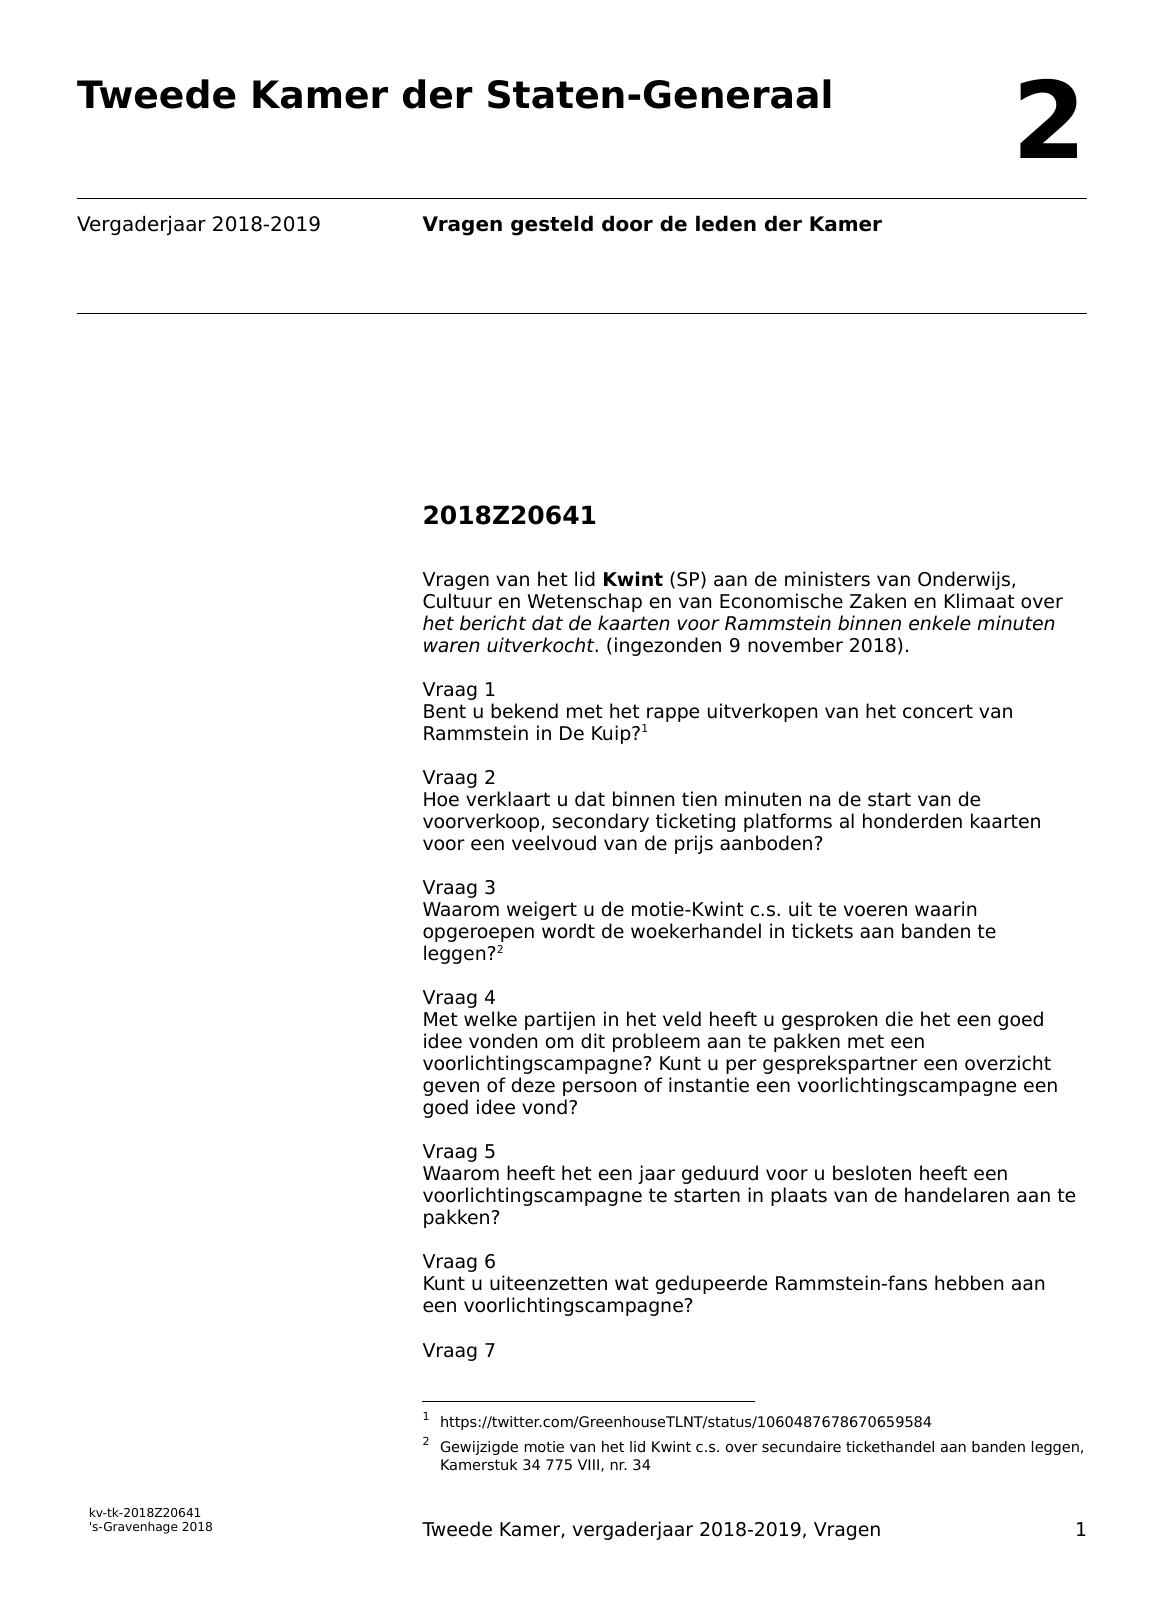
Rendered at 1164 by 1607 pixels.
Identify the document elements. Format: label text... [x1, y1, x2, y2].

text Vraag 5 [422, 1141, 1087, 1163]
text kv-tk-2018Z20641 [88, 1506, 323, 1520]
table_cell Vragen gesteld door de leden der Kamer [422, 199, 1087, 313]
table_header Tweede Kamer der Staten-Generaal [77, 59, 886, 198]
text 's-Gravenhage 2018 [88, 1520, 323, 1534]
text Vraag 6 [422, 1251, 1087, 1273]
table_cell Vergaderjaar 2018-2019 [77, 199, 422, 313]
text Waarom weigert u de motie-Kwint c.s. uit te voeren waarin opgeroepen wordt de woekerhandel in tickets aan banden te leggen? [422, 899, 1087, 965]
text Vraag 4 [422, 987, 1087, 1009]
text Vraag 3 [422, 877, 1087, 899]
text Vraag 7 [422, 1339, 1087, 1361]
text Vragen van het lid Kwint (SP) aan de ministers van Onderwijs, Cultuur en Wetenschap en van Economische Zaken en Klimaat over het bericht dat de kaarten voor Rammstein binnen enkele minuten waren uitverkocht. (ingezonden 9 november 2018). [422, 569, 1087, 657]
text Vraag 2 [422, 767, 1087, 789]
text Bent u bekend met het rappe uitverkopen van het concert van Rammstein in De Kuip? [422, 701, 1087, 745]
table_header 2 [886, 59, 1087, 198]
text Kunt u uiteenzetten wat gedupeerde Rammstein-fans hebben aan een voorlichtingscampagne? [422, 1273, 1087, 1317]
text Hoe verklaart u dat binnen tien minuten na de start van de voorverkoop, secondary ticketing platforms al honderden kaarten voor een veelvoud van de prijs aanboden? [422, 789, 1087, 855]
text Gewijzigde motie van het lid Kwint c.s. over secundaire tickethandel aan banden leggen, Kamerstuk 34 775 VIII, nr. 34 [422, 1435, 1087, 1474]
text Vraag 1 [422, 679, 1087, 701]
text https://twitter.com/GreenhouseTLNT/status/1060487678670659584 [422, 1410, 1087, 1432]
text Met welke partijen in het veld heeft u gesproken die het een goed idee vonden om dit probleem aan te pakken met een voorlichtingscampagne? Kunt u per gesprekspartner een overzicht geven of deze persoon of instantie een voorlichtingscampagne een goed idee vond? [422, 1009, 1087, 1119]
text 2018Z20641 [422, 501, 1087, 531]
text Waarom heeft het een jaar geduurd voor u besloten heeft een voorlichtingscampagne te starten in plaats van de handelaren aan te pakken? [422, 1163, 1087, 1229]
